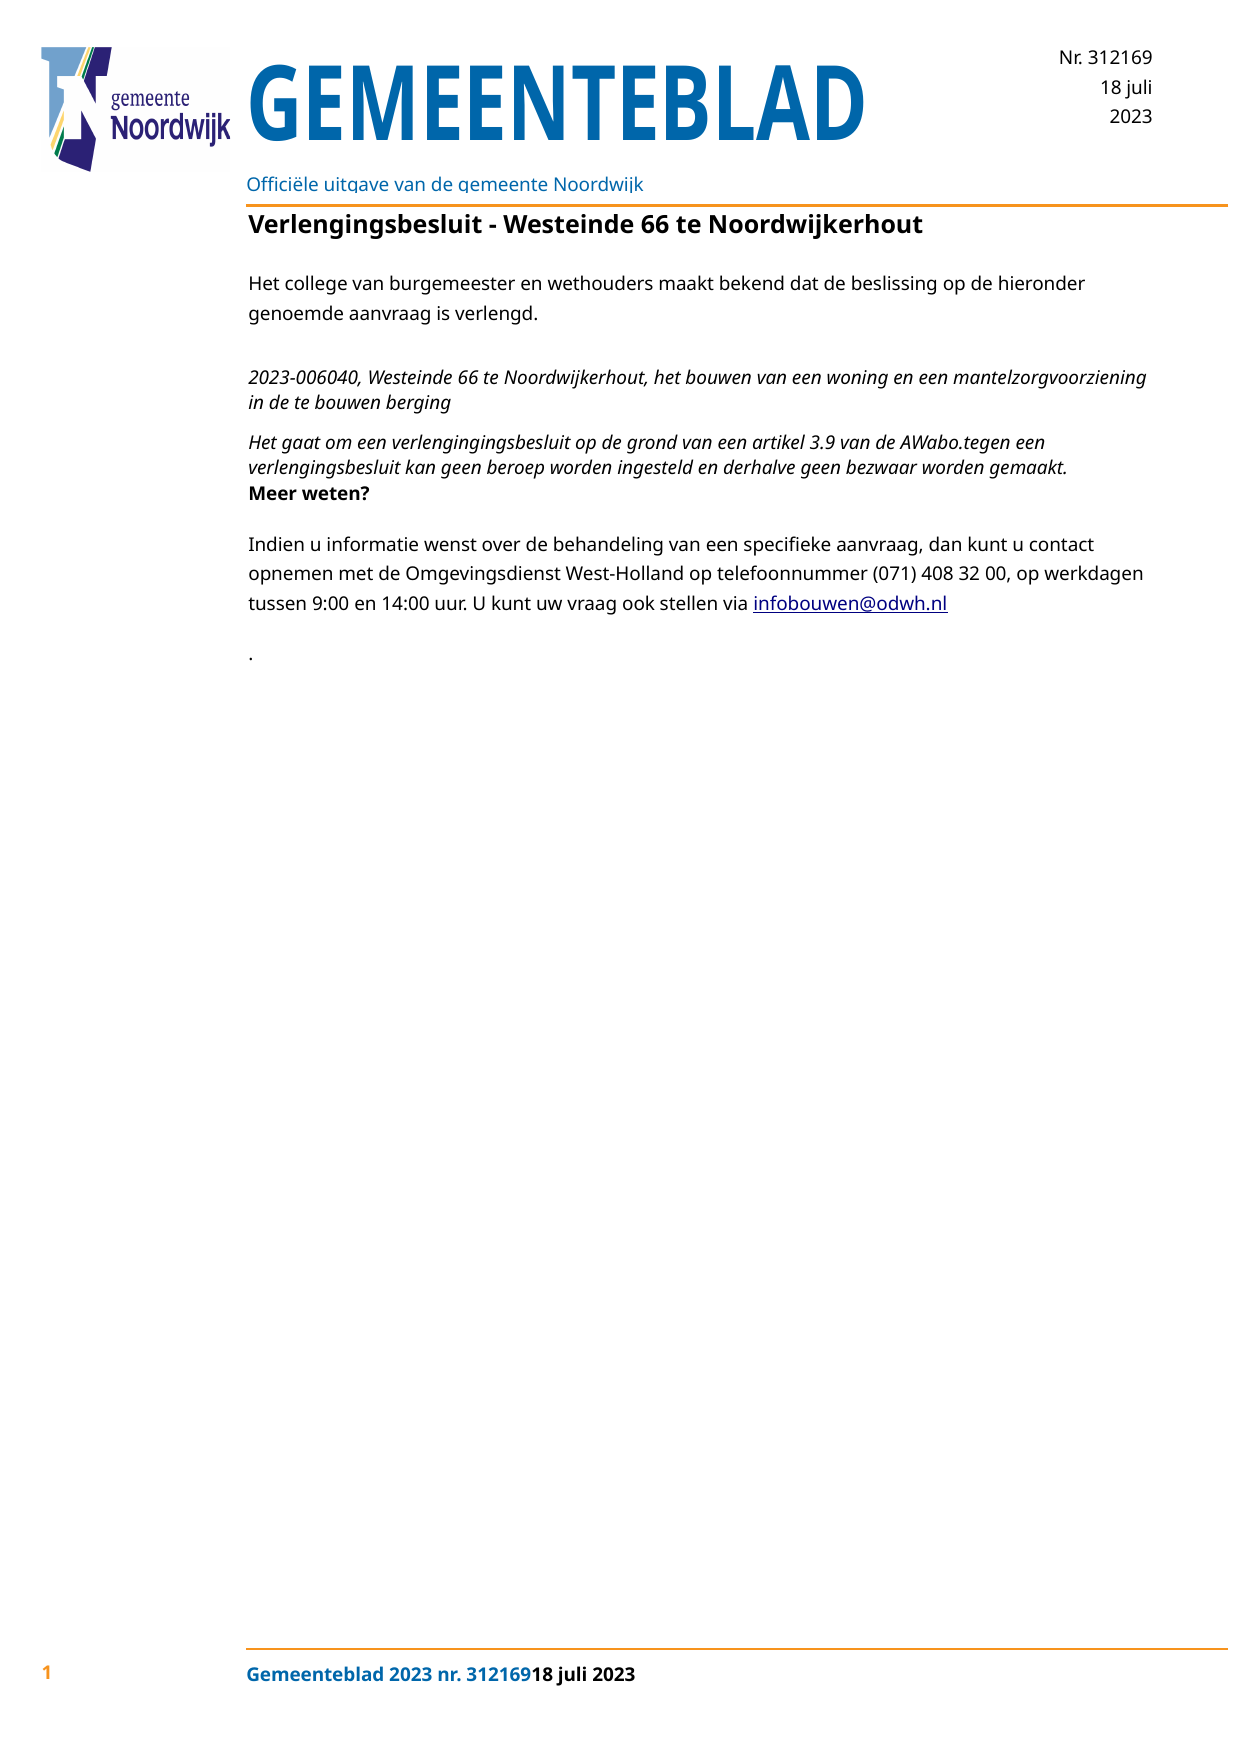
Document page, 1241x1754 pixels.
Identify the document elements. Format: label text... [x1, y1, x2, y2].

text . [248, 640, 1152, 666]
text Indien u informatie wenst over de behandeling van een specifieke aanvraag, dan kunt u contact opnemen met de Omgevingsdienst West-Holland op telefoonnummer (071) 408 32 00, op werkdagen tussen 9:00 en 14:00 uur. U kunt uw vraag ook stellen via infobouwen@odwh.nl [248, 531, 1152, 616]
text Verlengingsbesluit - Westeinde 66 te Noordwijkerhout [248, 207, 1152, 241]
text Meer weten? [248, 480, 1152, 506]
text 2023-006040, Westeinde 66 te Noordwijkerhout, het bouwen van een woning en een mantelzorgvoorziening in de te bouwen berging [248, 364, 1152, 415]
picture [41, 47, 231, 172]
text Het gaat om een verlengingingsbesluit op de grond van een artikel 3.9 van de AWabo.tegen een verlengingsbesluit kan geen beroep worden ingesteld en derhalve geen bezwaar worden gemaakt. [248, 429, 1152, 480]
text Het college van burgemeester en wethouders maakt bekend dat de beslissing op de hieronder genoemde aanvraag is verlengd. [248, 270, 1152, 326]
